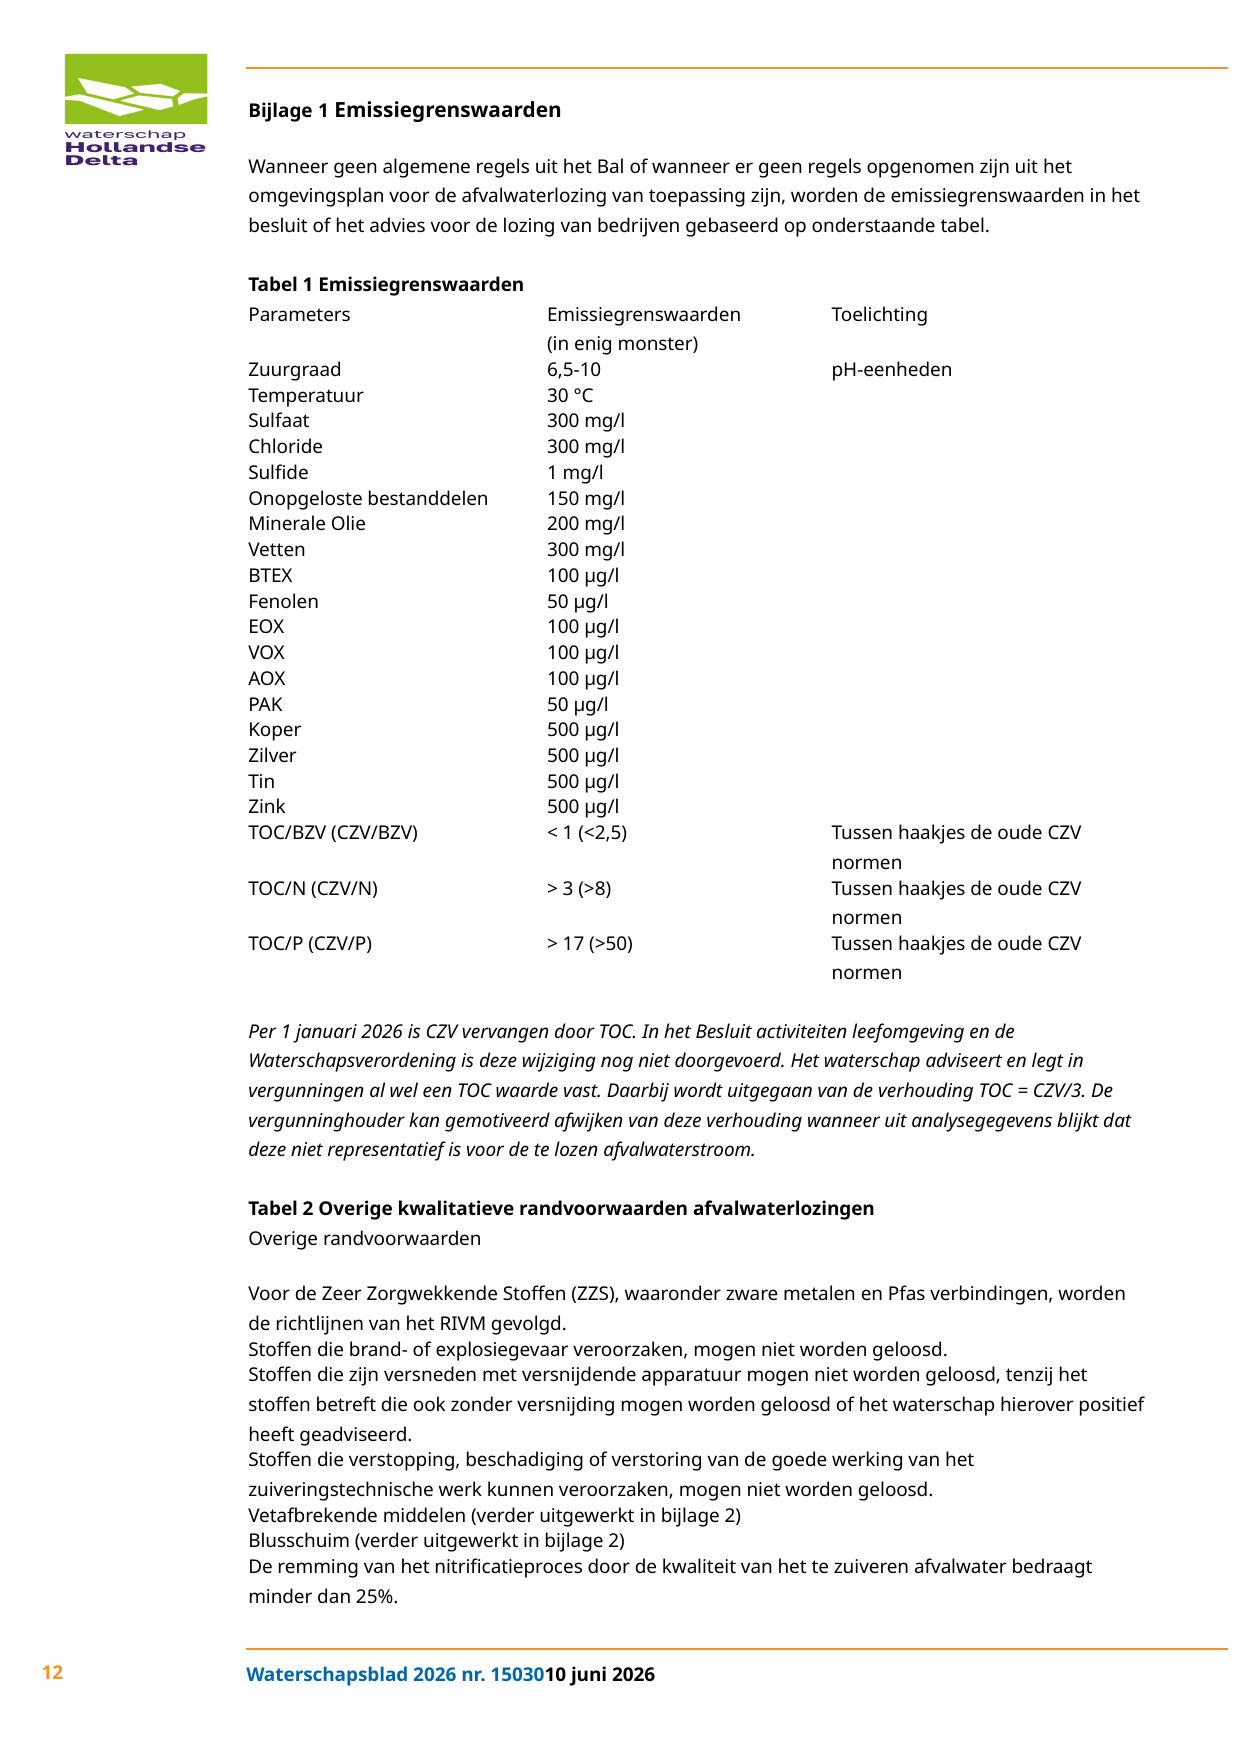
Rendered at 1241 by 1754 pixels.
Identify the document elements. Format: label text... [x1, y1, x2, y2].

table_cell Tussen haakjes de oude CZV normen [831, 875, 1152, 930]
table_cell 30 °C [547, 382, 831, 408]
text Tabel 2 Overige kwalitatieve randvoorwaarden afvalwaterlozingen [248, 1196, 1152, 1221]
table_cell Koper [248, 716, 547, 742]
picture [41, 47, 231, 172]
table_cell 100 µg/l [547, 562, 831, 588]
table_cell [831, 562, 1152, 588]
table_cell Blusschuim (verder uitgewerkt in bijlage 2) [248, 1528, 1152, 1553]
table_cell 500 µg/l [547, 742, 831, 768]
table_cell Temperatuur [248, 382, 547, 408]
table_cell Onopgeloste bestanddelen [248, 485, 547, 511]
table_cell TOC/P (CZV/P) [248, 930, 547, 985]
table_cell TOC/BZV (CZV/BZV) [248, 819, 547, 875]
table_cell Minerale Olie [248, 511, 547, 536]
table_cell [831, 588, 1152, 613]
table_header Parameters [248, 301, 547, 356]
table_cell 100 µg/l [547, 614, 831, 639]
table_cell > 3 (>8) [547, 875, 831, 930]
table_cell [831, 742, 1152, 768]
table_cell Zink [248, 794, 547, 819]
table_cell 300 mg/l [547, 536, 831, 562]
table_cell 300 mg/l [547, 434, 831, 459]
table_cell 100 µg/l [547, 665, 831, 691]
table_cell [831, 536, 1152, 562]
table_cell BTEX [248, 562, 547, 588]
table_cell Fenolen [248, 588, 547, 613]
table_cell Chloride [248, 434, 547, 459]
table_cell 200 mg/l [547, 511, 831, 536]
text Bijlage 1 Emissiegrenswaarden [248, 95, 1152, 123]
table_cell Voor de Zeer Zorgwekkende Stoffen (ZZS), waaronder zware metalen en Pfas verbindingen, worden de richtlijnen van het RIVM gevolgd. [248, 1281, 1152, 1336]
table_cell [831, 382, 1152, 408]
table_cell 500 µg/l [547, 794, 831, 819]
table_cell PAK [248, 691, 547, 716]
table_cell 6,5-10 [547, 356, 831, 382]
table_header Toelichting [831, 301, 1152, 356]
table_cell 1 mg/l [547, 459, 831, 485]
table_cell [831, 691, 1152, 716]
table_cell 500 µg/l [547, 768, 831, 794]
text Tabel 1 Emissiegrenswaarden [248, 271, 1152, 297]
table_cell TOC/N (CZV/N) [248, 875, 547, 930]
table_cell [831, 614, 1152, 639]
table_cell Tin [248, 768, 547, 794]
table_cell [831, 434, 1152, 459]
table_cell Stoffen die verstopping, beschadiging of verstoring van de goede werking van het zuiveringstechnische werk kunnen veroorzaken, mogen niet worden geloosd. [248, 1447, 1152, 1502]
table_cell Stoffen die brand‑ of explosiegevaar veroorzaken, mogen niet worden geloosd. [248, 1336, 1152, 1362]
table_cell VOX [248, 639, 547, 665]
table_cell 50 µg/l [547, 588, 831, 613]
table_cell Tussen haakjes de oude CZV normen [831, 930, 1152, 985]
text Per 1 januari 2026 is CZV vervangen door TOC. In het Besluit activiteiten leefomgeving en de Waterschapsverordening is deze wijziging nog niet doorgevoerd. Het waterschap adviseert en legt in vergunningen al wel een TOC waarde vast. Daarbij wordt uitgegaan van de verhouding TOC = CZV/3. De vergunninghouder kan gemotiveerd afwijken van deze verhouding wanneer uit analysegegevens blijkt dat deze niet representatief is voor de te lozen afvalwaterstroom. [248, 1018, 1152, 1162]
table_cell [831, 768, 1152, 794]
table_cell Sulfide [248, 459, 547, 485]
table_cell [831, 639, 1152, 665]
table_cell Zilver [248, 742, 547, 768]
table_cell Vetten [248, 536, 547, 562]
table_cell 50 µg/l [547, 691, 831, 716]
table_cell [831, 716, 1152, 742]
table_cell [831, 485, 1152, 511]
table_cell > 17 (>50) [547, 930, 831, 985]
table_cell Sulfaat [248, 408, 547, 433]
table_cell [831, 408, 1152, 433]
table_cell Vetafbrekende middelen (verder uitgewerkt in bijlage 2) [248, 1502, 1152, 1528]
table_cell EOX [248, 614, 547, 639]
table_cell 100 µg/l [547, 639, 831, 665]
table_cell < 1 (<2,5) [547, 819, 831, 875]
table_header Emissiegrenswaarden (in enig monster) [547, 301, 831, 356]
table_cell Tussen haakjes de oude CZV normen [831, 819, 1152, 875]
table_cell AOX [248, 665, 547, 691]
table_cell pH‑eenheden [831, 356, 1152, 382]
table_cell [831, 794, 1152, 819]
table_cell 300 mg/l [547, 408, 831, 433]
table_cell 500 µg/l [547, 716, 831, 742]
table_header Overige randvoorwaarden [248, 1225, 1152, 1281]
table_cell [831, 665, 1152, 691]
table_cell De remming van het nitrificatieproces door de kwaliteit van het te zuiveren afvalwater bedraagt minder dan 25%. [248, 1553, 1152, 1609]
table_cell [831, 511, 1152, 536]
table_cell Stoffen die zijn versneden met versnijdende apparatuur mogen niet worden geloosd, tenzij het stoffen betreft die ook zonder versnijding mogen worden geloosd of het waterschap hierover positief heeft geadviseerd. [248, 1362, 1152, 1447]
table_cell 150 mg/l [547, 485, 831, 511]
table_cell [831, 459, 1152, 485]
text Wanneer geen algemene regels uit het Bal of wanneer er geen regels opgenomen zijn uit het omgevingsplan voor de afvalwaterlozing van toepassing zijn, worden de emissiegrenswaarden in het besluit of het advies voor de lozing van bedrijven gebaseerd op onderstaande tabel. [248, 153, 1152, 238]
table_cell Zuurgraad [248, 356, 547, 382]
